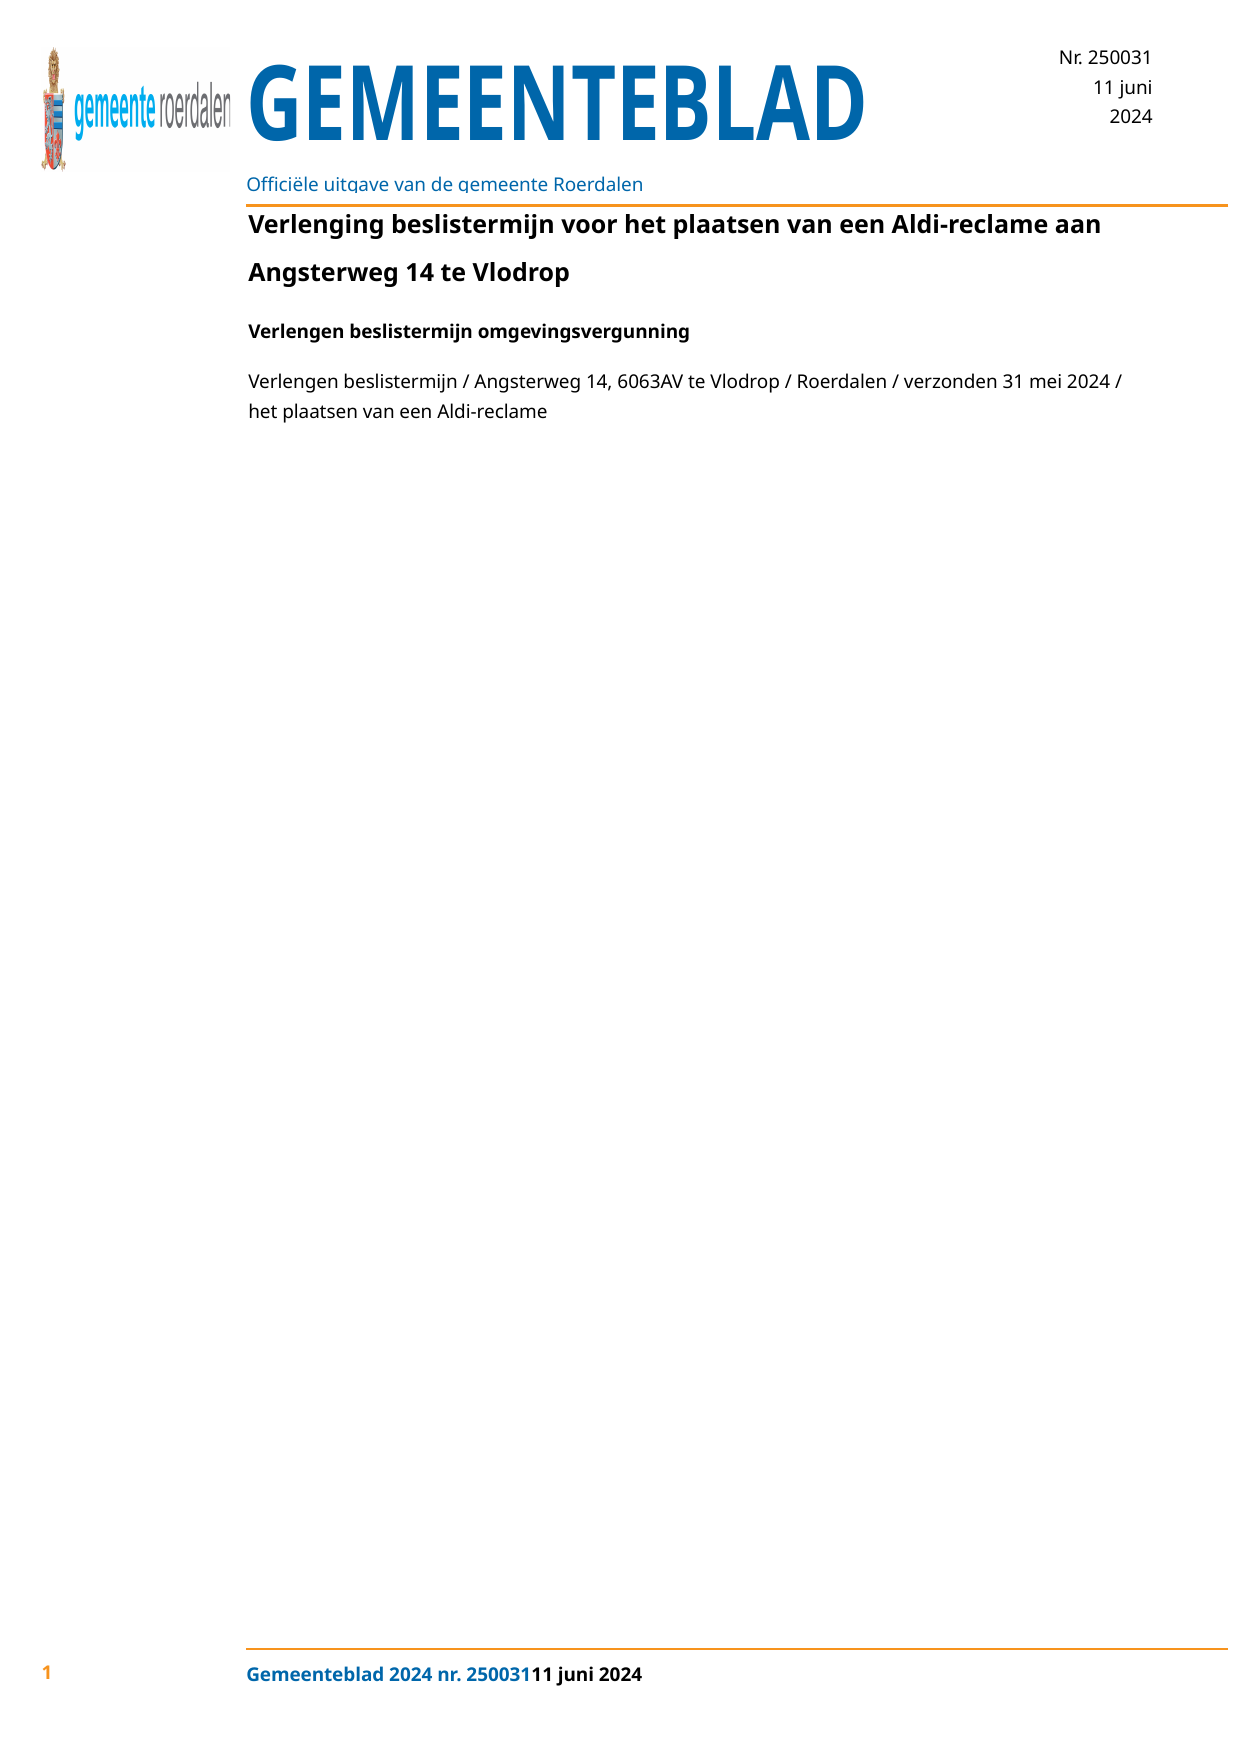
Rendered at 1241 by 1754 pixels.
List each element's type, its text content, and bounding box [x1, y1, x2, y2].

picture [41, 47, 231, 172]
text Verlengen beslistermijn omgevingsvergunning [248, 318, 1152, 344]
text Verlenging beslistermijn voor het plaatsen van een Aldi-reclame aan Angsterweg 14 te Vlodrop [248, 207, 1152, 288]
text Verlengen beslistermijn / Angsterweg 14, 6063AV te Vlodrop / Roerdalen / verzonden 31 mei 2024 / het plaatsen van een Aldi-reclame [248, 368, 1152, 424]
